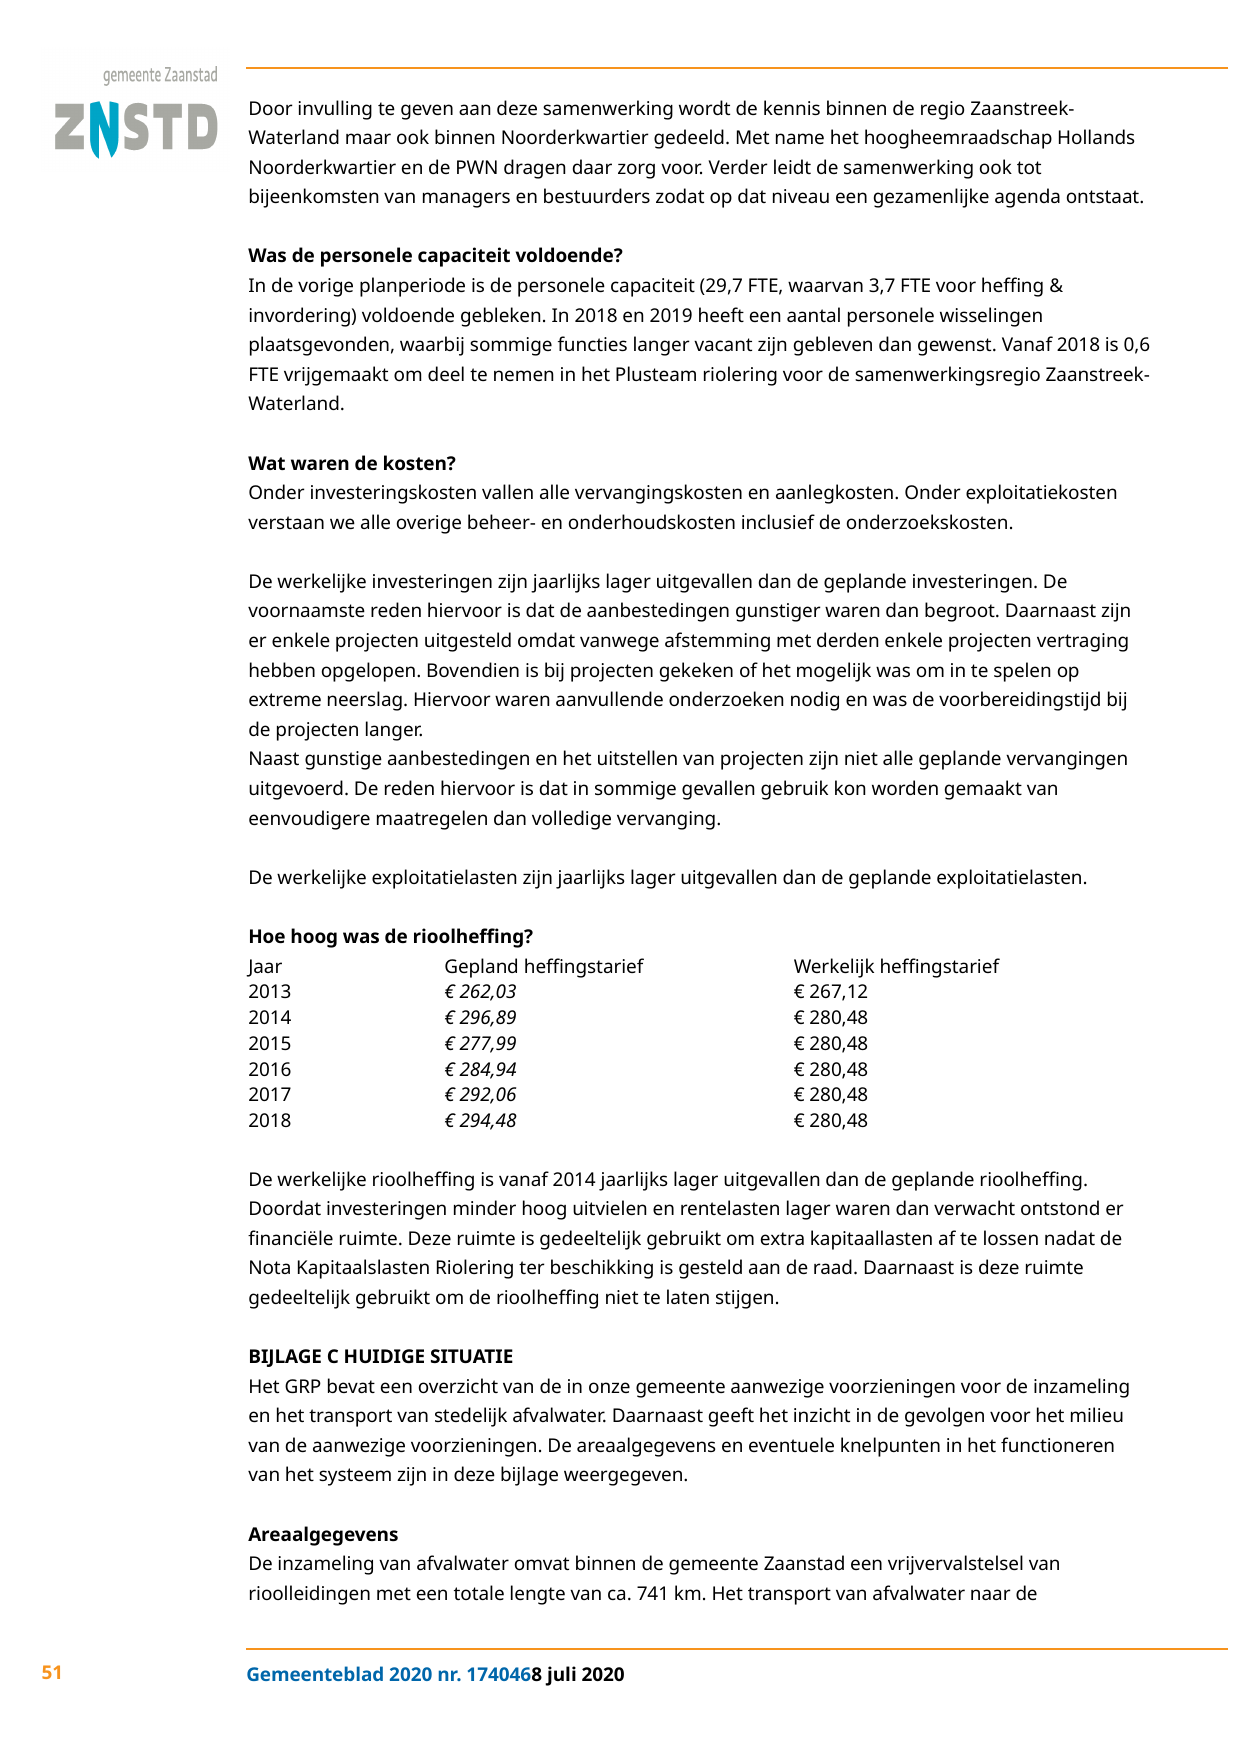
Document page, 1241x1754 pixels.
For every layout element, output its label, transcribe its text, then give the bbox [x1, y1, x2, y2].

text Was de personele capaciteit voldoende? [248, 243, 1152, 268]
table_cell 2016 [248, 1056, 444, 1081]
table_cell € 277,99 [444, 1030, 793, 1056]
text BIJLAGE C HUIDIGE SITUATIE [248, 1343, 1152, 1369]
text Wat waren de kosten? [248, 450, 1152, 476]
table_cell € 280,48 [794, 1107, 1152, 1133]
text In de vorige planperiode is de personele capaciteit (29,7 FTE, waarvan 3,7 FTE voor heffing & invordering) voldoende gebleken. In 2018 en 2019 heeft een aantal personele wisselingen plaatsgevonden, waarbij sommige functies langer vacant zijn gebleven dan gewenst. Vanaf 2018 is 0,6 FTE vrijgemaakt om deel te nemen in het Plusteam riolering voor de samenwerkingsregio Zaanstreek-Waterland. [248, 272, 1152, 416]
table_cell € 280,48 [794, 1056, 1152, 1081]
text Areaalgegevens [248, 1521, 1152, 1546]
text De werkelijke investeringen zijn jaarlijks lager uitgevallen dan de geplande investeringen. De voornaamste reden hiervoor is dat de aanbestedingen gunstiger waren dan begroot. Daarnaast zijn er enkele projecten uitgesteld omdat vanwege afstemming met derden enkele projecten vertraging hebben opgelopen. Bovendien is bij projecten gekeken of het mogelijk was om in te spelen op extreme neerslag. Hiervoor waren aanvullende onderzoeken nodig en was de voorbereidingstijd bij de projecten langer. [248, 568, 1152, 742]
table_cell 2017 [248, 1081, 444, 1107]
text Door invulling te geven aan deze samenwerking wordt de kennis binnen de regio Zaanstreek-Waterland maar ook binnen Noorderkwartier gedeeld. Met name het hoogheemraadschap Hollands Noorderkwartier en de PWN dragen daar zorg voor. Verder leidt de samenwerking ook tot bijeenkomsten van managers en bestuurders zodat op dat niveau een gezamenlijke agenda ontstaat. [248, 95, 1152, 209]
picture [41, 47, 231, 172]
table_cell € 280,48 [794, 1081, 1152, 1107]
text Het GRP bevat een overzicht van de in onze gemeente aanwezige voorzieningen voor de inzameling en het transport van stedelijk afvalwater. Daarnaast geeft het inzicht in de gevolgen voor het milieu van de aanwezige voorzieningen. De areaalgegevens en eventuele knelpunten in het functioneren van het systeem zijn in deze bijlage weergegeven. [248, 1373, 1152, 1487]
table_header Jaar [248, 953, 444, 978]
table_cell 2018 [248, 1107, 444, 1133]
table_cell € 280,48 [794, 1030, 1152, 1056]
text De werkelijke rioolheffing is vanaf 2014 jaarlijks lager uitgevallen dan de geplande rioolheffing. Doordat investeringen minder hoog uitvielen en rentelasten lager waren dan verwacht ontstond er financiële ruimte. Deze ruimte is gedeeltelijk gebruikt om extra kapitaallasten af te lossen nadat de Nota Kapitaalslasten Riolering ter beschikking is gesteld aan de raad. Daarnaast is deze ruimte gedeeltelijk gebruikt om de rioolheffing niet te laten stijgen. [248, 1166, 1152, 1310]
table_cell € 262,03 [444, 979, 793, 1004]
table_cell € 267,12 [794, 979, 1152, 1004]
text Onder investeringskosten vallen alle vervangingskosten en aanlegkosten. Onder exploitatiekosten verstaan we alle overige beheer- en onderhoudskosten inclusief de onderzoekskosten. [248, 479, 1152, 535]
table_cell € 296,89 [444, 1004, 793, 1030]
text De inzameling van afvalwater omvat binnen de gemeente Zaanstad een vrijvervalstelsel van rioolleidingen met een totale lengte van ca. 741 km. Het transport van afvalwater naar de [248, 1550, 1152, 1606]
table_header Gepland heffingstarief [444, 953, 793, 978]
table_cell € 292,06 [444, 1081, 793, 1107]
table_cell 2014 [248, 1004, 444, 1030]
table_cell 2015 [248, 1030, 444, 1056]
text Naast gunstige aanbestedingen en het uitstellen van projecten zijn niet alle geplande vervangingen uitgevoerd. De reden hiervoor is dat in sommige gevallen gebruik kon worden gemaakt van eenvoudigere maatregelen dan volledige vervanging. [248, 746, 1152, 831]
text De werkelijke exploitatielasten zijn jaarlijks lager uitgevallen dan de geplande exploitatielasten. [248, 864, 1152, 890]
table_cell 2013 [248, 979, 444, 1004]
table_cell € 284,94 [444, 1056, 793, 1081]
table_header Werkelijk heffingstarief [794, 953, 1152, 978]
table_cell € 294,48 [444, 1107, 793, 1133]
table_cell € 280,48 [794, 1004, 1152, 1030]
text Hoe hoog was de rioolheffing? [248, 923, 1152, 949]
